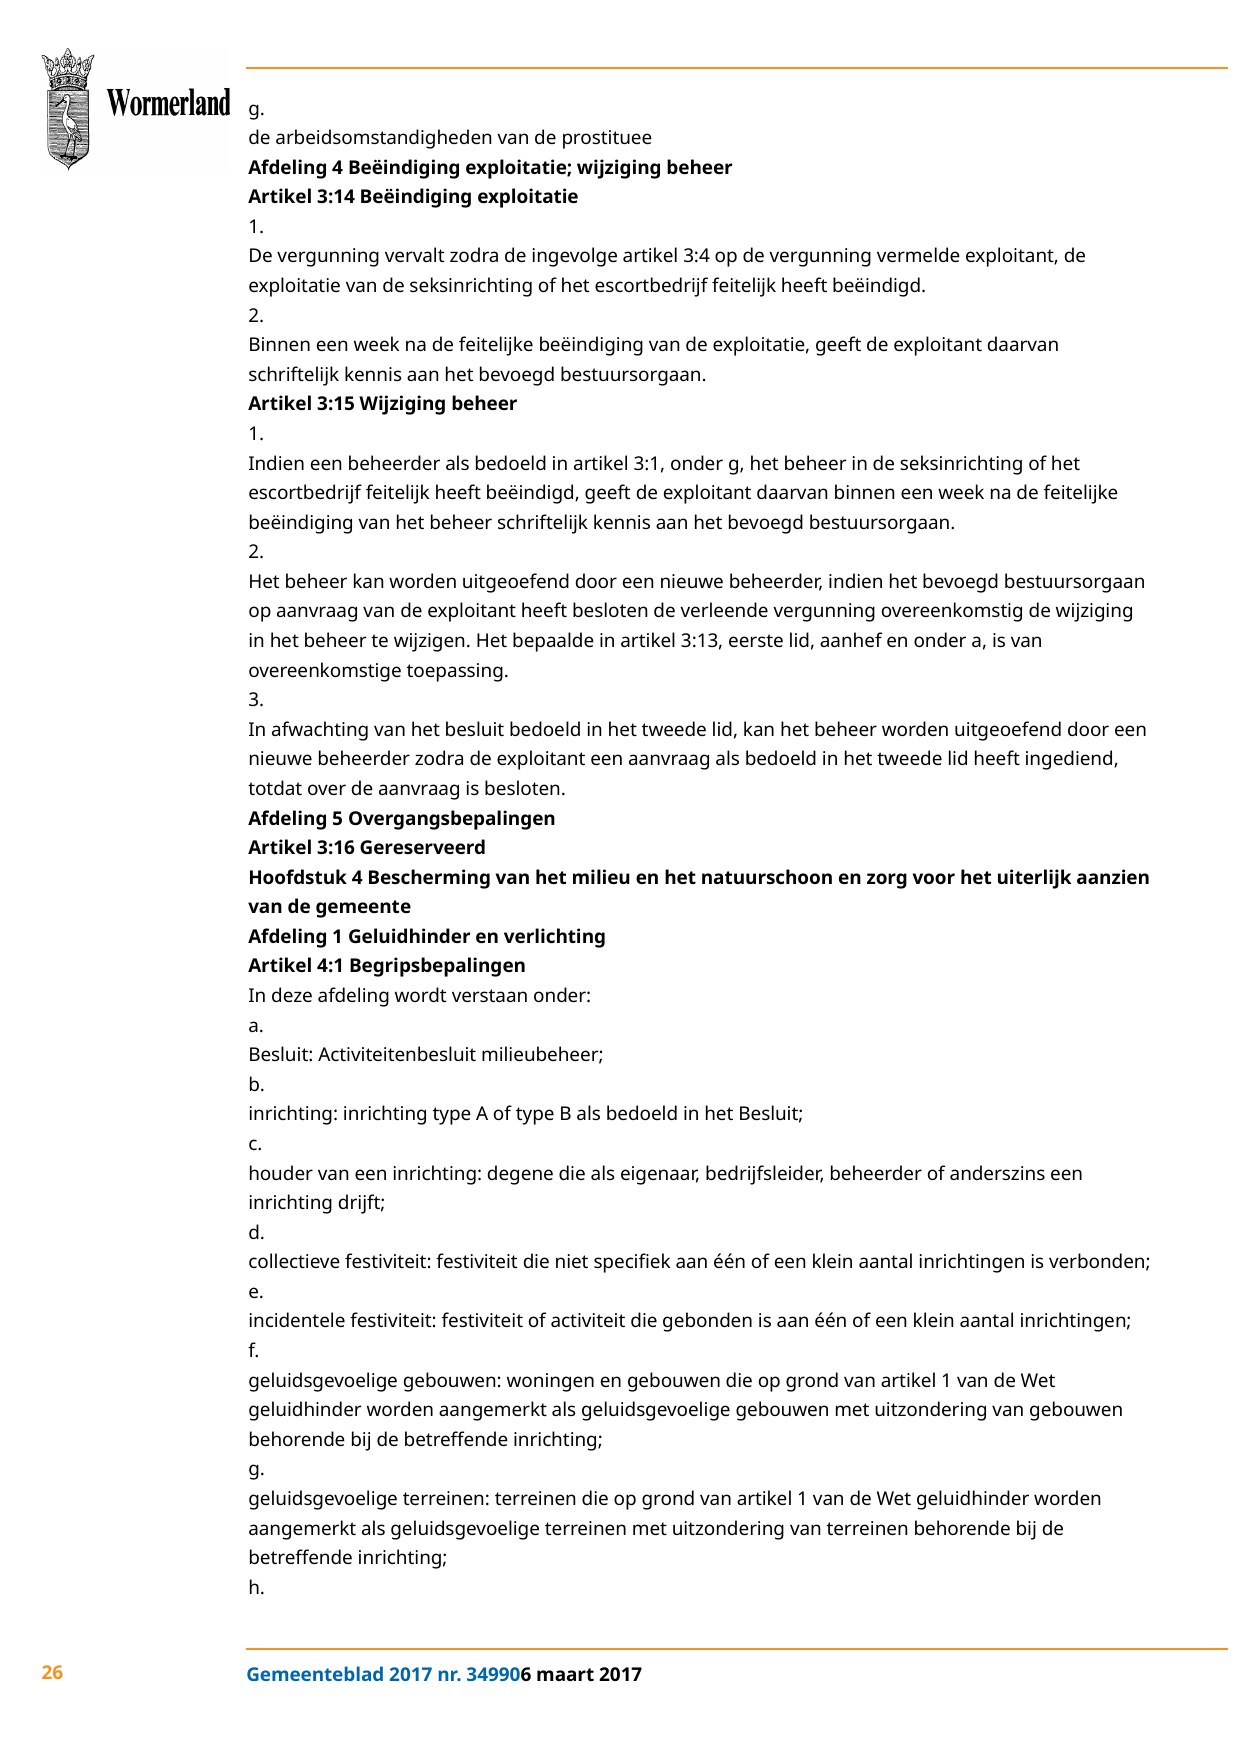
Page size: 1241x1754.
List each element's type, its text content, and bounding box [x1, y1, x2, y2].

text a. [248, 1012, 1152, 1038]
text In afwachting van het besluit bedoeld in het tweede lid, kan het beheer worden uitgeoefend door een nieuwe beheerder zodra de exploitant een aanvraag als bedoeld in het tweede lid heeft ingediend, totdat over de aanvraag is besloten. [248, 716, 1152, 801]
text Afdeling 5 Overgangsbepalingen [248, 805, 1152, 831]
text Het beheer kan worden uitgeoefend door een nieuwe beheerder, indien het bevoegd bestuursorgaan op aanvraag van de exploitant heeft besloten de verleende vergunning overeenkomstig de wijziging in het beheer te wijzigen. Het bepaalde in artikel 3:13, eerste lid, aanhef en onder a, is van overeenkomstige toepassing. [248, 568, 1152, 683]
text b. [248, 1071, 1152, 1097]
text inrichting: inrichting type A of type B als bedoeld in het Besluit; [248, 1101, 1152, 1126]
text f. [248, 1337, 1152, 1363]
text geluidsgevoelige terreinen: terreinen die op grond van artikel 1 van de Wet geluidhinder worden aangemerkt als geluidsgevoelige terreinen met uitzondering van terreinen behorende bij de betreffende inrichting; [248, 1485, 1152, 1570]
text 1. [248, 420, 1152, 446]
text g. [248, 95, 1152, 121]
text collectieve festiviteit: festiviteit die niet specifiek aan één of een klein aantal inrichtingen is verbonden; [248, 1248, 1152, 1274]
text 1. [248, 213, 1152, 239]
picture [41, 47, 231, 172]
text e. [248, 1278, 1152, 1304]
text Artikel 3:14 Beëindiging exploitatie [248, 183, 1152, 209]
text In deze afdeling wordt verstaan onder: [248, 982, 1152, 1008]
text houder van een inrichting: degene die als eigenaar, bedrijfsleider, beheerder of anderszins een inrichting drijft; [248, 1160, 1152, 1215]
text h. [248, 1574, 1152, 1600]
text c. [248, 1130, 1152, 1156]
text incidentele festiviteit: festiviteit of activiteit die gebonden is aan één of een klein aantal inrichtingen; [248, 1308, 1152, 1333]
text Afdeling 4 Beëindiging exploitatie; wijziging beheer [248, 154, 1152, 180]
text 3. [248, 686, 1152, 712]
text Artikel 3:15 Wijziging beheer [248, 391, 1152, 416]
text Artikel 4:1 Begripsbepalingen [248, 953, 1152, 978]
text g. [248, 1456, 1152, 1481]
text De vergunning vervalt zodra de ingevolge artikel 3:4 op de vergunning vermelde exploitant, de exploitatie van de seksinrichting of het escortbedrijf feitelijk heeft beëindigd. [248, 243, 1152, 298]
text Binnen een week na de feitelijke beëindiging van de exploitatie, geeft de exploitant daarvan schriftelijk kennis aan het bevoegd bestuursorgaan. [248, 331, 1152, 387]
text Artikel 3:16 Gereserveerd [248, 834, 1152, 860]
text 2. [248, 538, 1152, 564]
text Afdeling 1 Geluidhinder en verlichting [248, 923, 1152, 949]
text Besluit: Activiteitenbesluit milieubeheer; [248, 1041, 1152, 1067]
text Hoofdstuk 4 Bescherming van het milieu en het natuurschoon en zorg voor het uiterlijk aanzien van de gemeente [248, 864, 1152, 919]
text geluidsgevoelige gebouwen: woningen en gebouwen die op grond van artikel 1 van de Wet geluidhinder worden aangemerkt als geluidsgevoelige gebouwen met uitzondering van gebouwen behorende bij de betreffende inrichting; [248, 1367, 1152, 1452]
text de arbeidsomstandigheden van de prostituee [248, 124, 1152, 150]
text 2. [248, 302, 1152, 328]
text d. [248, 1219, 1152, 1245]
text Indien een beheerder als bedoeld in artikel 3:1, onder g, het beheer in de seksinrichting of het escortbedrijf feitelijk heeft beëindigd, geeft de exploitant daarvan binnen een week na de feitelijke beëindiging van het beheer schriftelijk kennis aan het bevoegd bestuursorgaan. [248, 450, 1152, 535]
